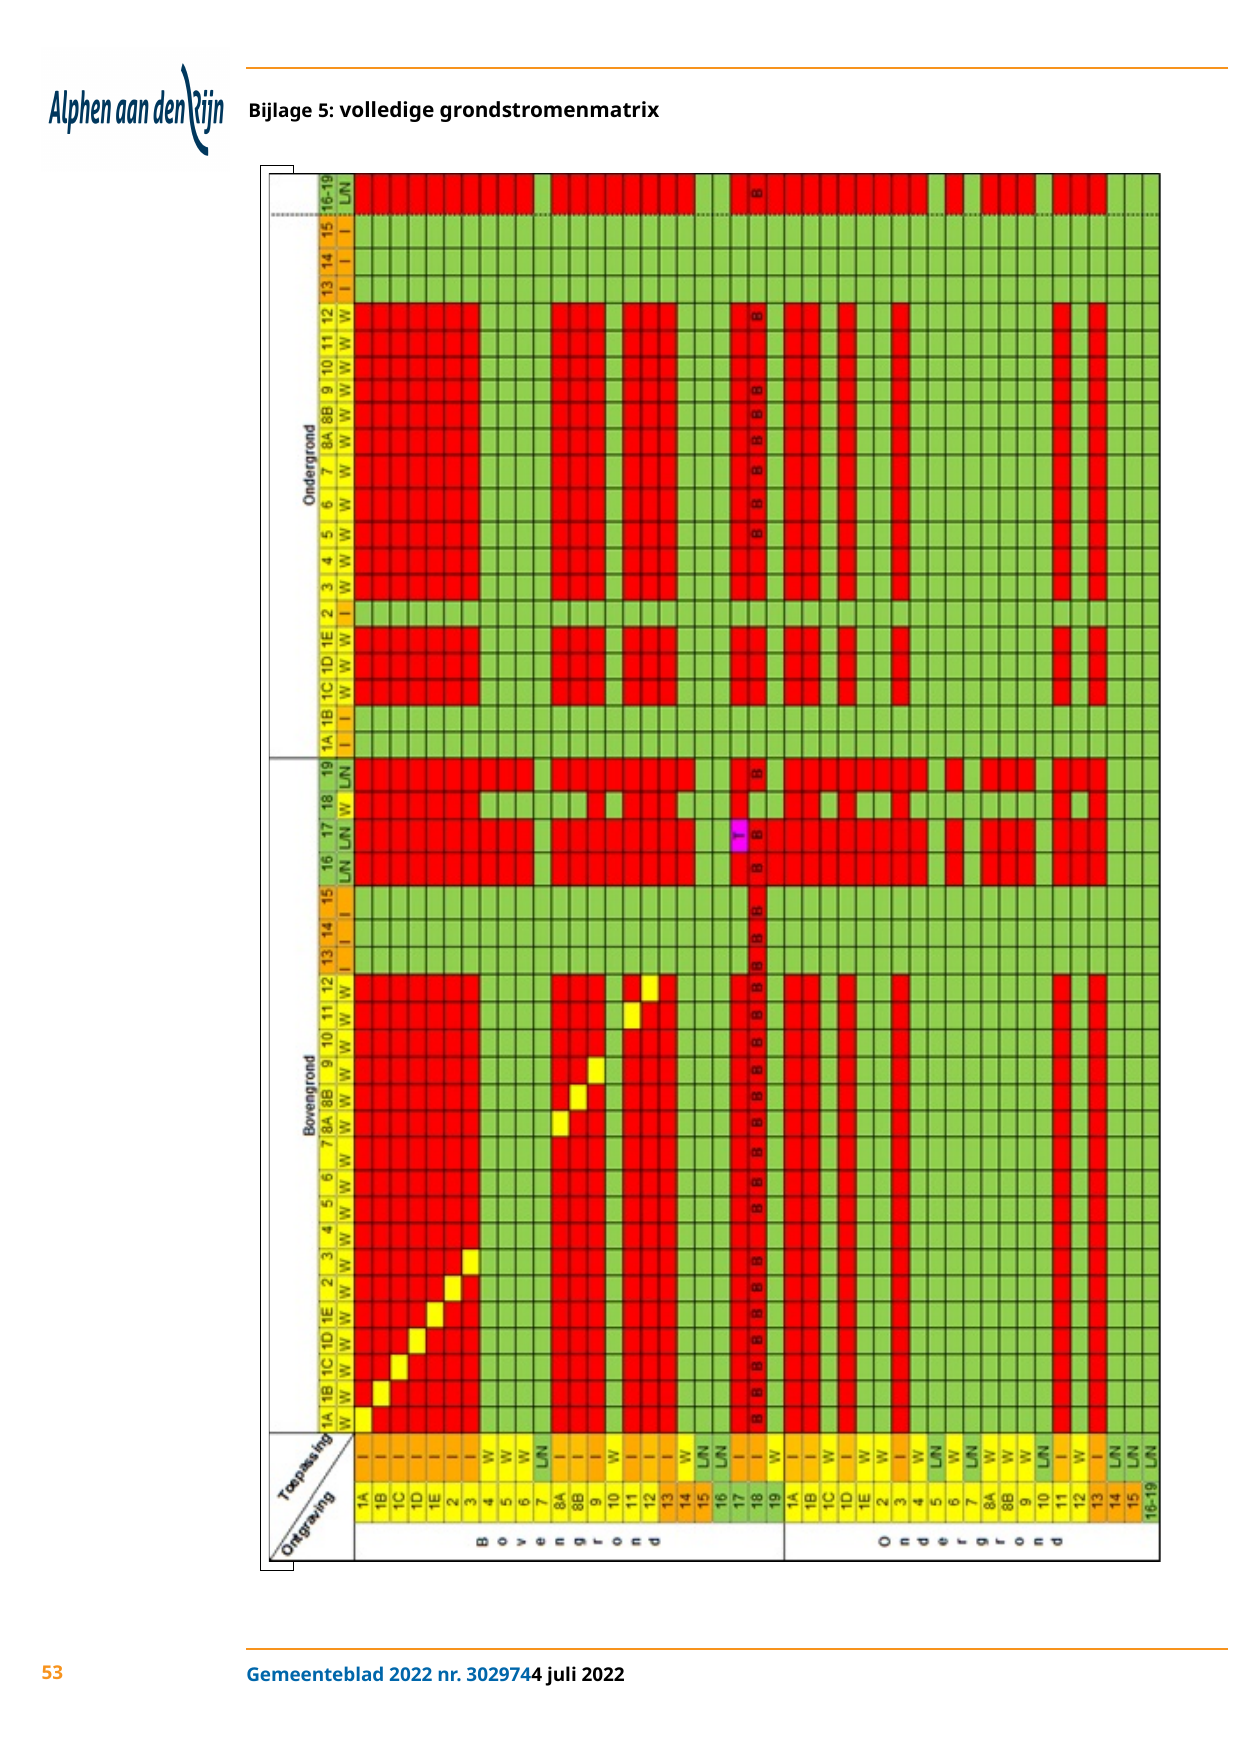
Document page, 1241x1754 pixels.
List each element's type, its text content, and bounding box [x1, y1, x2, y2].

picture [268, 173, 1161, 1562]
text Bijlage 5: volledige grondstromenmatrix [248, 95, 1152, 123]
picture [41, 47, 231, 172]
